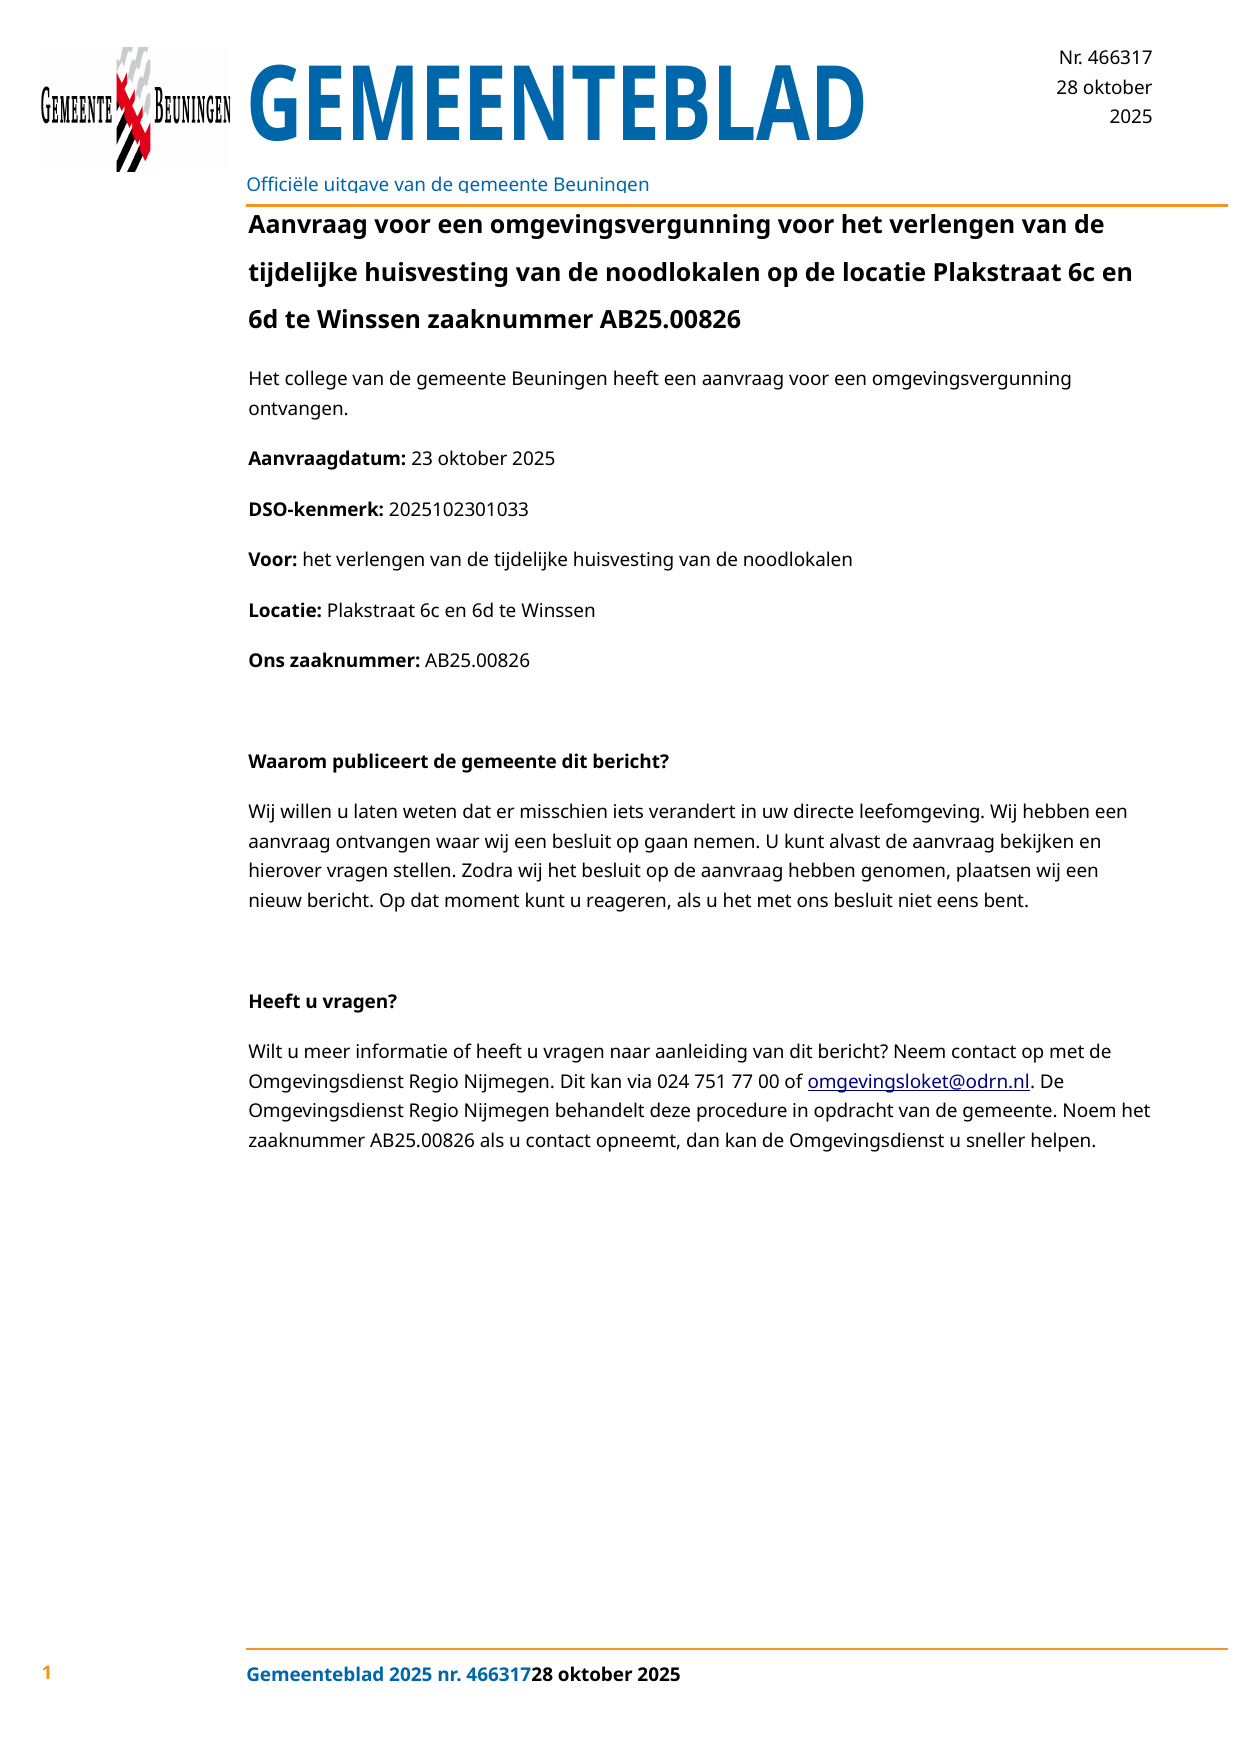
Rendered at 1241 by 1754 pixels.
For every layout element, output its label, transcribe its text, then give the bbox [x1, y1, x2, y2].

text Waarom publiceert de gemeente dit bericht? [248, 748, 1152, 774]
text Aanvraag voor een omgevingsvergunning voor het verlengen van de tijdelijke huisvesting van de noodlokalen op de locatie Plakstraat 6c en 6d te Winssen zaaknummer AB25.00826 [248, 207, 1152, 336]
text Ons zaaknummer: AB25.00826 [248, 647, 1152, 673]
text DSO-kenmerk: 2025102301033 [248, 496, 1152, 522]
text Wij willen u laten weten dat er misschien iets verandert in uw directe leefomgeving. Wij hebben een aanvraag ontvangen waar wij een besluit op gaan nemen. U kunt alvast de aanvraag bekijken en hierover vragen stellen. Zodra wij het besluit op de aanvraag hebben genomen, plaatsen wij een nieuw bericht. Op dat moment kunt u reageren, als u het met ons besluit niet eens bent. [248, 798, 1152, 913]
picture [41, 47, 231, 172]
text Heeft u vragen? [248, 988, 1152, 1014]
text Het college van de gemeente Beuningen heeft een aanvraag voor een omgevingsvergunning ontvangen. [248, 366, 1152, 421]
text Wilt u meer informatie of heeft u vragen naar aanleiding van dit bericht? Neem contact op met de Omgevingsdienst Regio Nijmegen. Dit kan via 024 751 77 00 of omgevingsloket@odrn.nl. De Omgevingsdienst Regio Nijmegen behandelt deze procedure in opdracht van de gemeente. Noem het zaaknummer AB25.00826 als u contact opneemt, dan kan de Omgevingsdienst u sneller helpen. [248, 1038, 1152, 1153]
text Locatie: Plakstraat 6c en 6d te Winssen [248, 597, 1152, 622]
text Aanvraagdatum: 23 oktober 2025 [248, 446, 1152, 471]
text Voor: het verlengen van de tijdelijke huisvesting van de noodlokalen [248, 546, 1152, 572]
